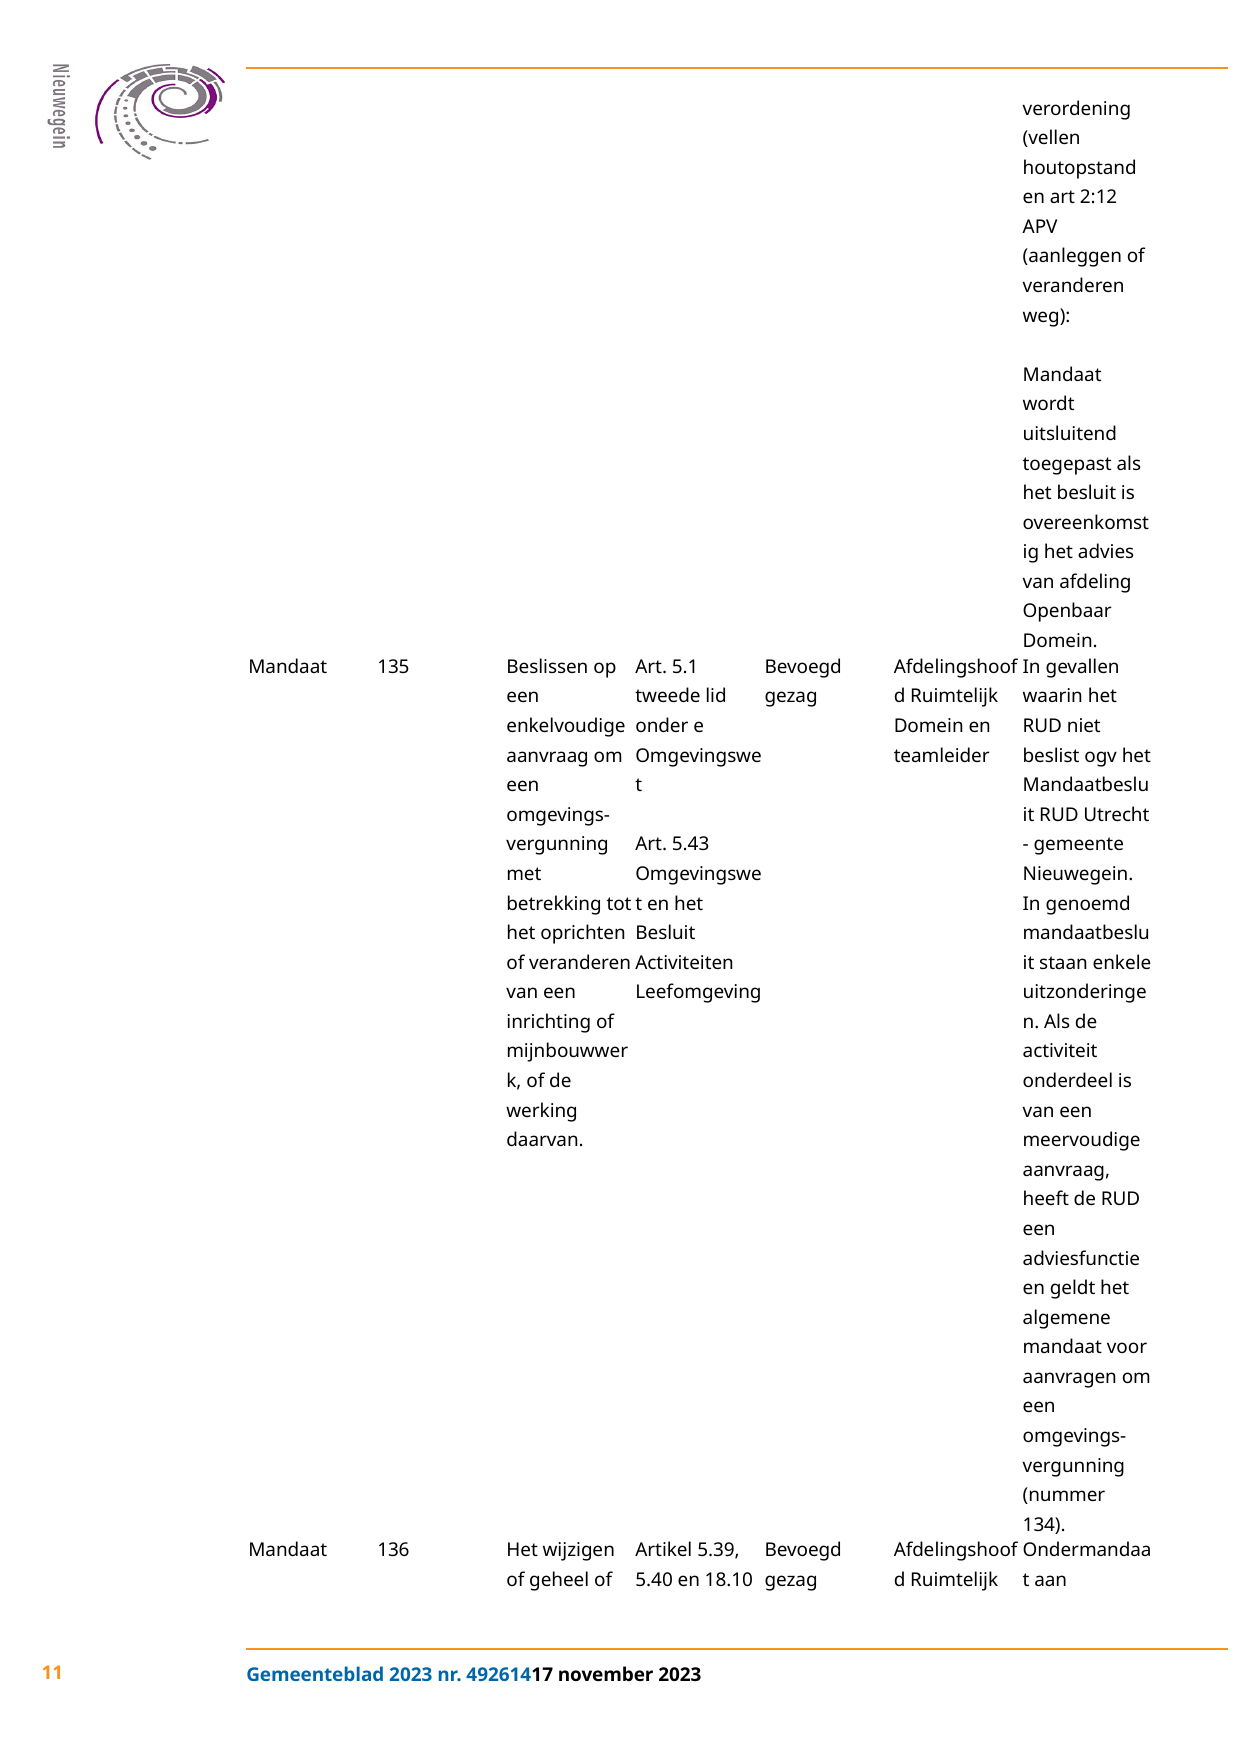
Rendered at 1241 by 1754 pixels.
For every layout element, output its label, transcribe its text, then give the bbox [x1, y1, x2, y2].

table_cell 135 [377, 653, 506, 1537]
table_cell Artikel 5.39, 5.40 en 18.10 [635, 1537, 764, 1592]
table_cell [894, 95, 1022, 653]
table_cell Art. 5.1 tweede lid onder e Omgevingswet Art. 5.43 Omgevingswet en het Besluit Activiteiten Leefomgeving [635, 653, 764, 1537]
table_cell [506, 95, 635, 653]
table_cell Het wijzigen of geheel of [506, 1537, 635, 1592]
table_cell Afdelingshoofd Ruimtelijk [894, 1537, 1022, 1592]
table_cell verordening (vellen houtopstand en art 2:12 APV (aanleggen of veranderen weg): Mandaat wordt uitsluitend toegepast als het besluit is overeenkomstig het advies van afdeling Openbaar Domein. [1023, 95, 1152, 653]
table_cell [248, 95, 377, 653]
table_cell [764, 95, 893, 653]
table_cell [377, 95, 506, 653]
picture [41, 47, 231, 172]
table_cell Mandaat [248, 1537, 377, 1592]
table_cell 136 [377, 1537, 506, 1592]
table_cell Bevoegd gezag [764, 653, 893, 1537]
table_cell In gevallen waarin het RUD niet beslist ogv het Mandaatbesluit RUD Utrecht - gemeente Nieuwegein. In genoemd mandaatbesluit staan enkele uitzonderingen. Als de activiteit onderdeel is van een meervoudige aanvraag, heeft de RUD een adviesfunctie en geldt het algemene mandaat voor aanvragen om een omgevings-vergunning (nummer 134). [1023, 653, 1152, 1537]
table_cell Bevoegd gezag [764, 1537, 893, 1592]
table_cell [635, 95, 764, 653]
table_cell Beslissen op een enkelvoudige aanvraag om een omgevings-vergunning met betrekking tot het oprichten of veranderen van een inrichting of mijnbouwwerk, of de werking daarvan. [506, 653, 635, 1537]
table_cell Ondermandaat aan [1023, 1537, 1152, 1592]
table_cell Afdelingshoofd Ruimtelijk Domein en teamleider [894, 653, 1022, 1537]
table_cell Mandaat [248, 653, 377, 1537]
